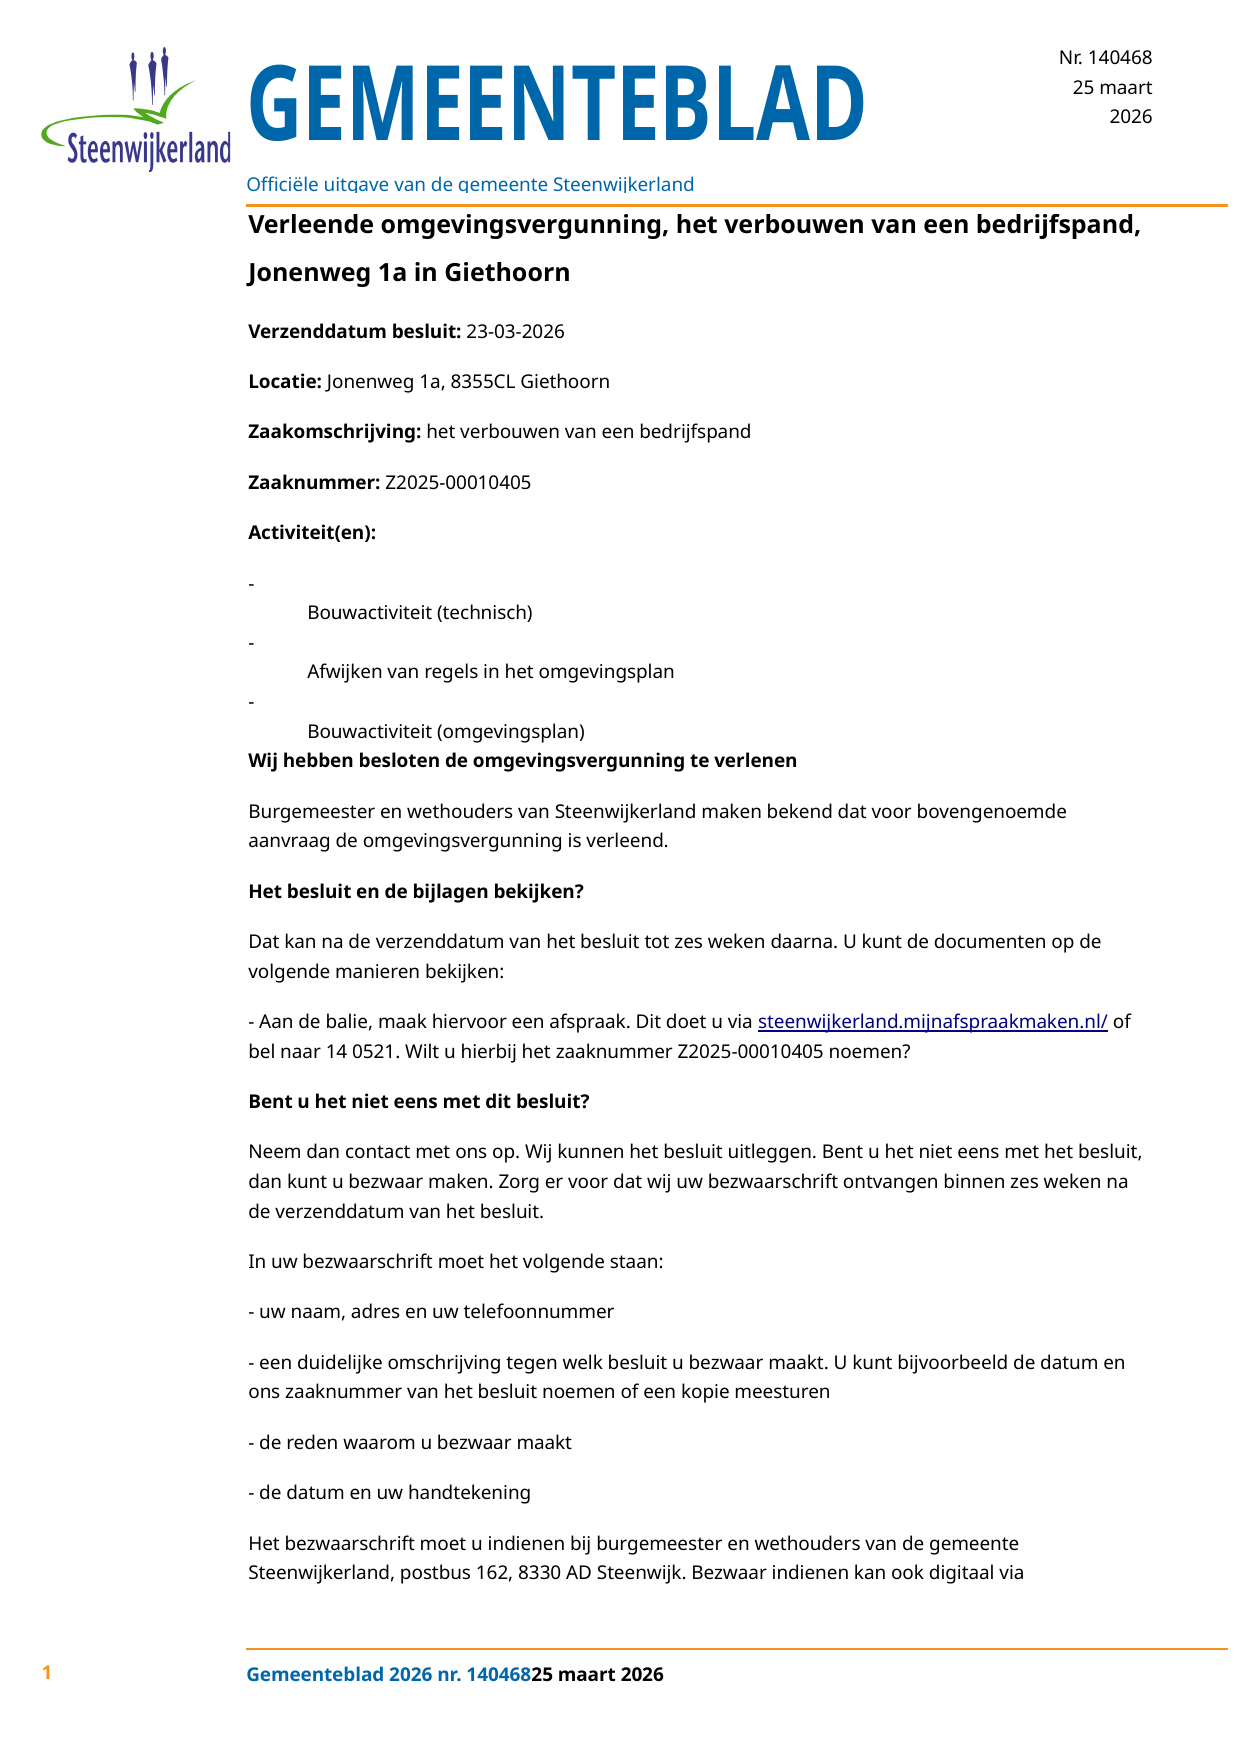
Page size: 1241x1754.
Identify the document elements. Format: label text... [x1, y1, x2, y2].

list Afwijken van regels in het omgevingsplan [248, 659, 1152, 684]
text Locatie: Jonenweg 1a, 8355CL Giethoorn [248, 368, 1152, 394]
text Verleende omgevingsvergunning, het verbouwen van een bedrijfspand, Jonenweg 1a in Giethoorn [248, 207, 1152, 288]
text In uw bezwaarschrift moet het volgende staan: [248, 1248, 1152, 1274]
text Burgemeester en wethouders van Steenwijkerland maken bekend dat voor bovengenoemde aanvraag de omgevingsvergunning is verleend. [248, 798, 1152, 853]
text Activiteit(en): [248, 519, 1152, 545]
text Verzenddatum besluit: 23-03-2026 [248, 318, 1152, 344]
text Zaakomschrijving: het verbouwen van een bedrijfspand [248, 419, 1152, 444]
list Bouwactiviteit (technisch) [248, 599, 1152, 625]
text Het bezwaarschrift moet u indienen bij burgemeester en wethouders van de gemeente Steenwijkerland, postbus 162, 8330 AD Steenwijk. Bezwaar indienen kan ook digitaal via [248, 1530, 1152, 1585]
text - Aan de balie, maak hiervoor een afspraak. Dit doet u via steenwijkerland.mijnafspraakmaken.nl/ of bel naar 14 0521. Wilt u hierbij het zaaknummer Z2025-00010405 noemen? [248, 1008, 1152, 1064]
picture [41, 47, 231, 172]
list Bouwactiviteit (omgevingsplan) [248, 718, 1152, 744]
text Neem dan contact met ons op. Wij kunnen het besluit uitleggen. Bent u het niet eens met het besluit, dan kunt u bezwaar maken. Zorg er voor dat wij uw bezwaarschrift ontvangen binnen zes weken na de verzenddatum van het besluit. [248, 1139, 1152, 1224]
text Dat kan na de verzenddatum van het besluit tot zes weken daarna. U kunt de documenten op de volgende manieren bekijken: [248, 928, 1152, 984]
text Zaaknummer: Z2025-00010405 [248, 469, 1152, 495]
text - de reden waarom u bezwaar maakt [248, 1429, 1152, 1455]
text - uw naam, adres en uw telefoonnummer [248, 1299, 1152, 1324]
text Wij hebben besloten de omgevingsvergunning te verlenen [248, 747, 1152, 773]
text - een duidelijke omschrijving tegen welk besluit u bezwaar maakt. U kunt bijvoorbeeld de datum en ons zaaknummer van het besluit noemen of een kopie meesturen [248, 1349, 1152, 1404]
text Het besluit en de bijlagen bekijken? [248, 878, 1152, 904]
text Bent u het niet eens met dit besluit? [248, 1088, 1152, 1114]
text - de datum en uw handtekening [248, 1479, 1152, 1505]
